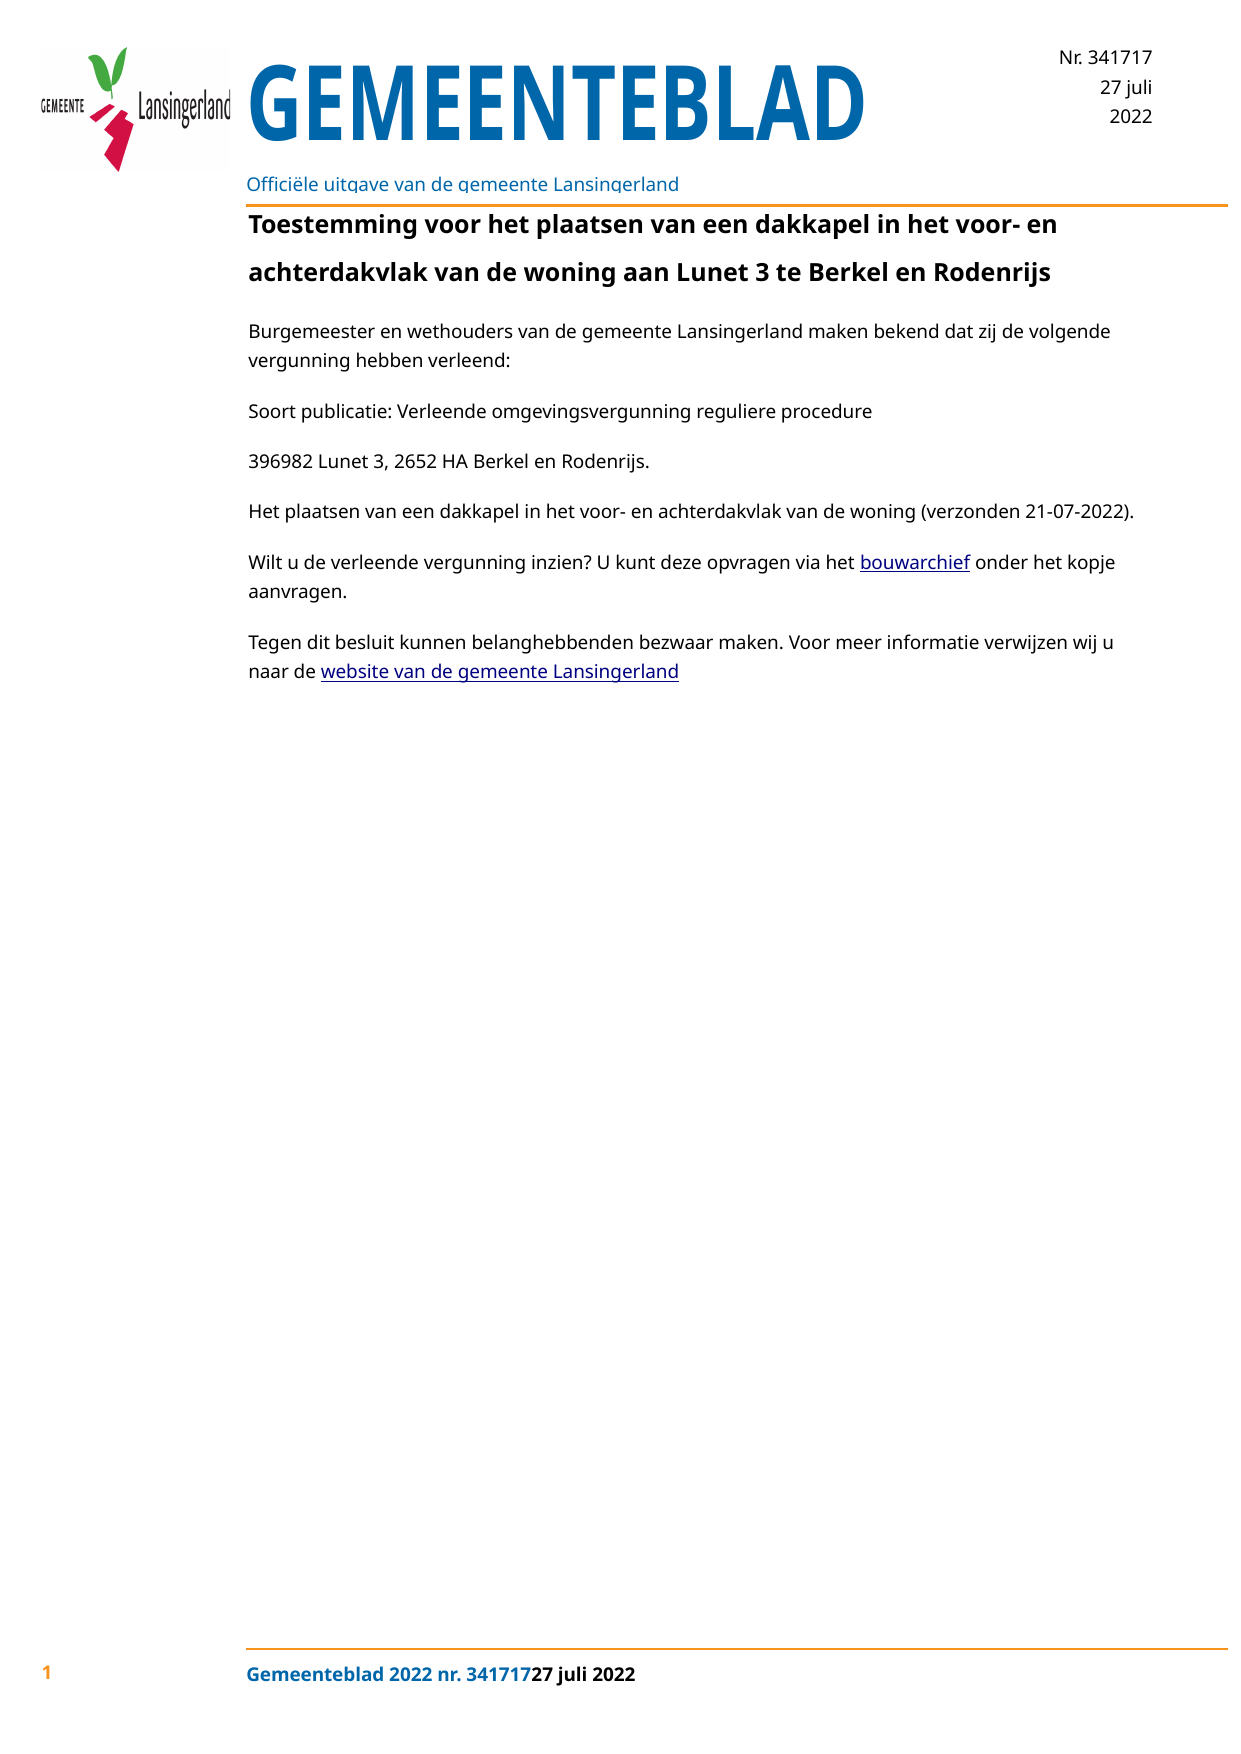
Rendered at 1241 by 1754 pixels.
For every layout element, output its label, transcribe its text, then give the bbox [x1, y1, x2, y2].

text Soort publicatie: Verleende omgevingsvergunning reguliere procedure [248, 398, 1152, 424]
text Toestemming voor het plaatsen van een dakkapel in het voor- en achterdakvlak van de woning aan Lunet 3 te Berkel en Rodenrijs [248, 207, 1152, 288]
text Tegen dit besluit kunnen belanghebbenden bezwaar maken. Voor meer informatie verwijzen wij u naar de website van de gemeente Lansingerland [248, 629, 1152, 684]
text 396982 Lunet 3, 2652 HA Berkel en Rodenrijs. [248, 448, 1152, 474]
picture [41, 47, 231, 172]
text Het plaatsen van een dakkapel in het voor- en achterdakvlak van de woning (verzonden 21-07-2022). [248, 499, 1152, 524]
text Wilt u de verleende vergunning inzien? U kunt deze opvragen via het bouwarchief onder het kopje aanvragen. [248, 549, 1152, 604]
text Burgemeester en wethouders van de gemeente Lansingerland maken bekend dat zij de volgende vergunning hebben verleend: [248, 318, 1152, 373]
